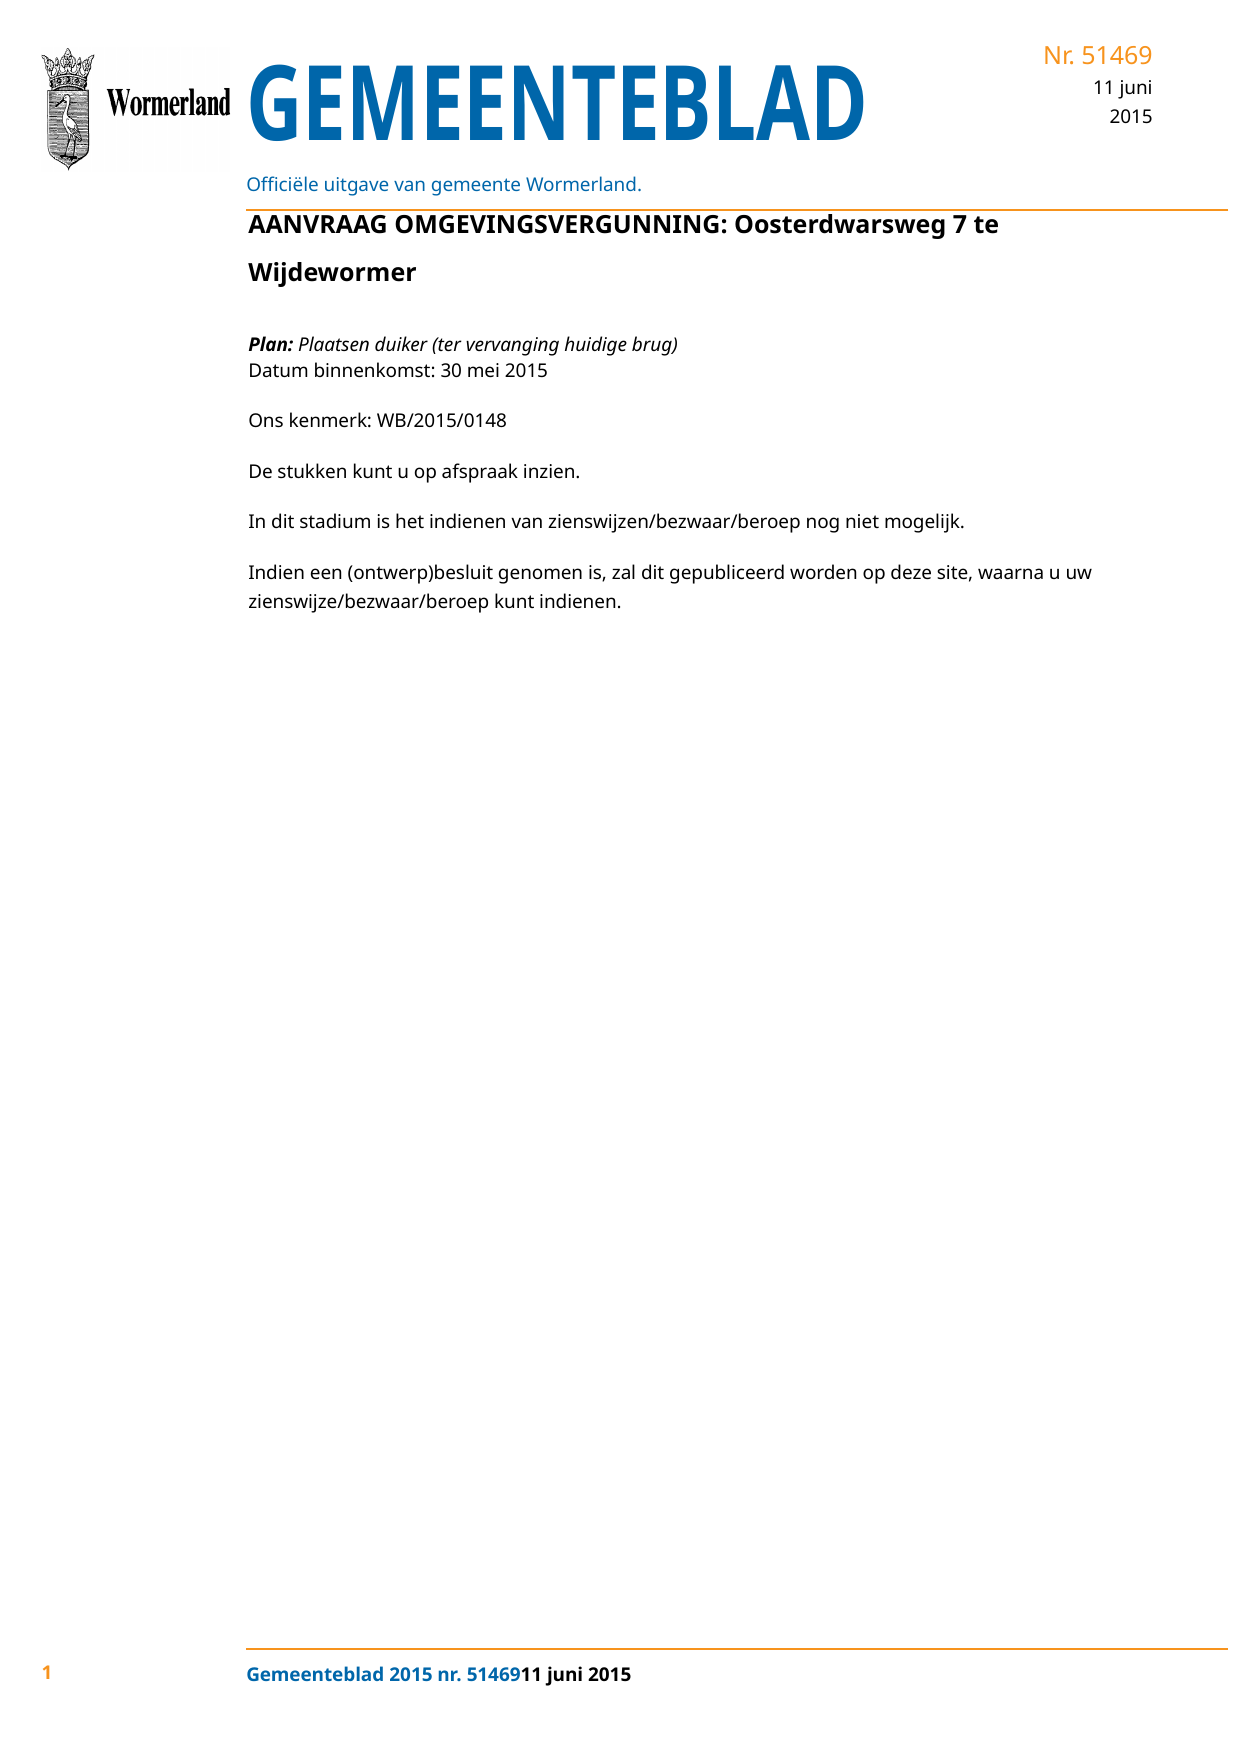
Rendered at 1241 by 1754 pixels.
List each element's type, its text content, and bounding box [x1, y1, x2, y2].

text In dit stadium is het indienen van zienswijzen/bezwaar/beroep nog niet mogelijk. [248, 508, 1152, 534]
text AANVRAAG OMGEVINGSVERGUNNING: Oosterdwarsweg 7 te Wijdewormer [248, 211, 1152, 288]
text Datum binnenkomst: 30 mei 2015 [248, 357, 1152, 383]
text Ons kenmerk: WB/2015/0148 [248, 408, 1152, 433]
picture [41, 47, 231, 172]
text Indien een (ontwerp)besluit genomen is, zal dit gepubliceerd worden op deze site, waarna u uw zienswijze/bezwaar/beroep kunt indienen. [248, 559, 1152, 614]
text Plan: Plaatsen duiker (ter vervanging huidige brug) [248, 331, 1152, 357]
text De stukken kunt u op afspraak inzien. [248, 458, 1152, 484]
